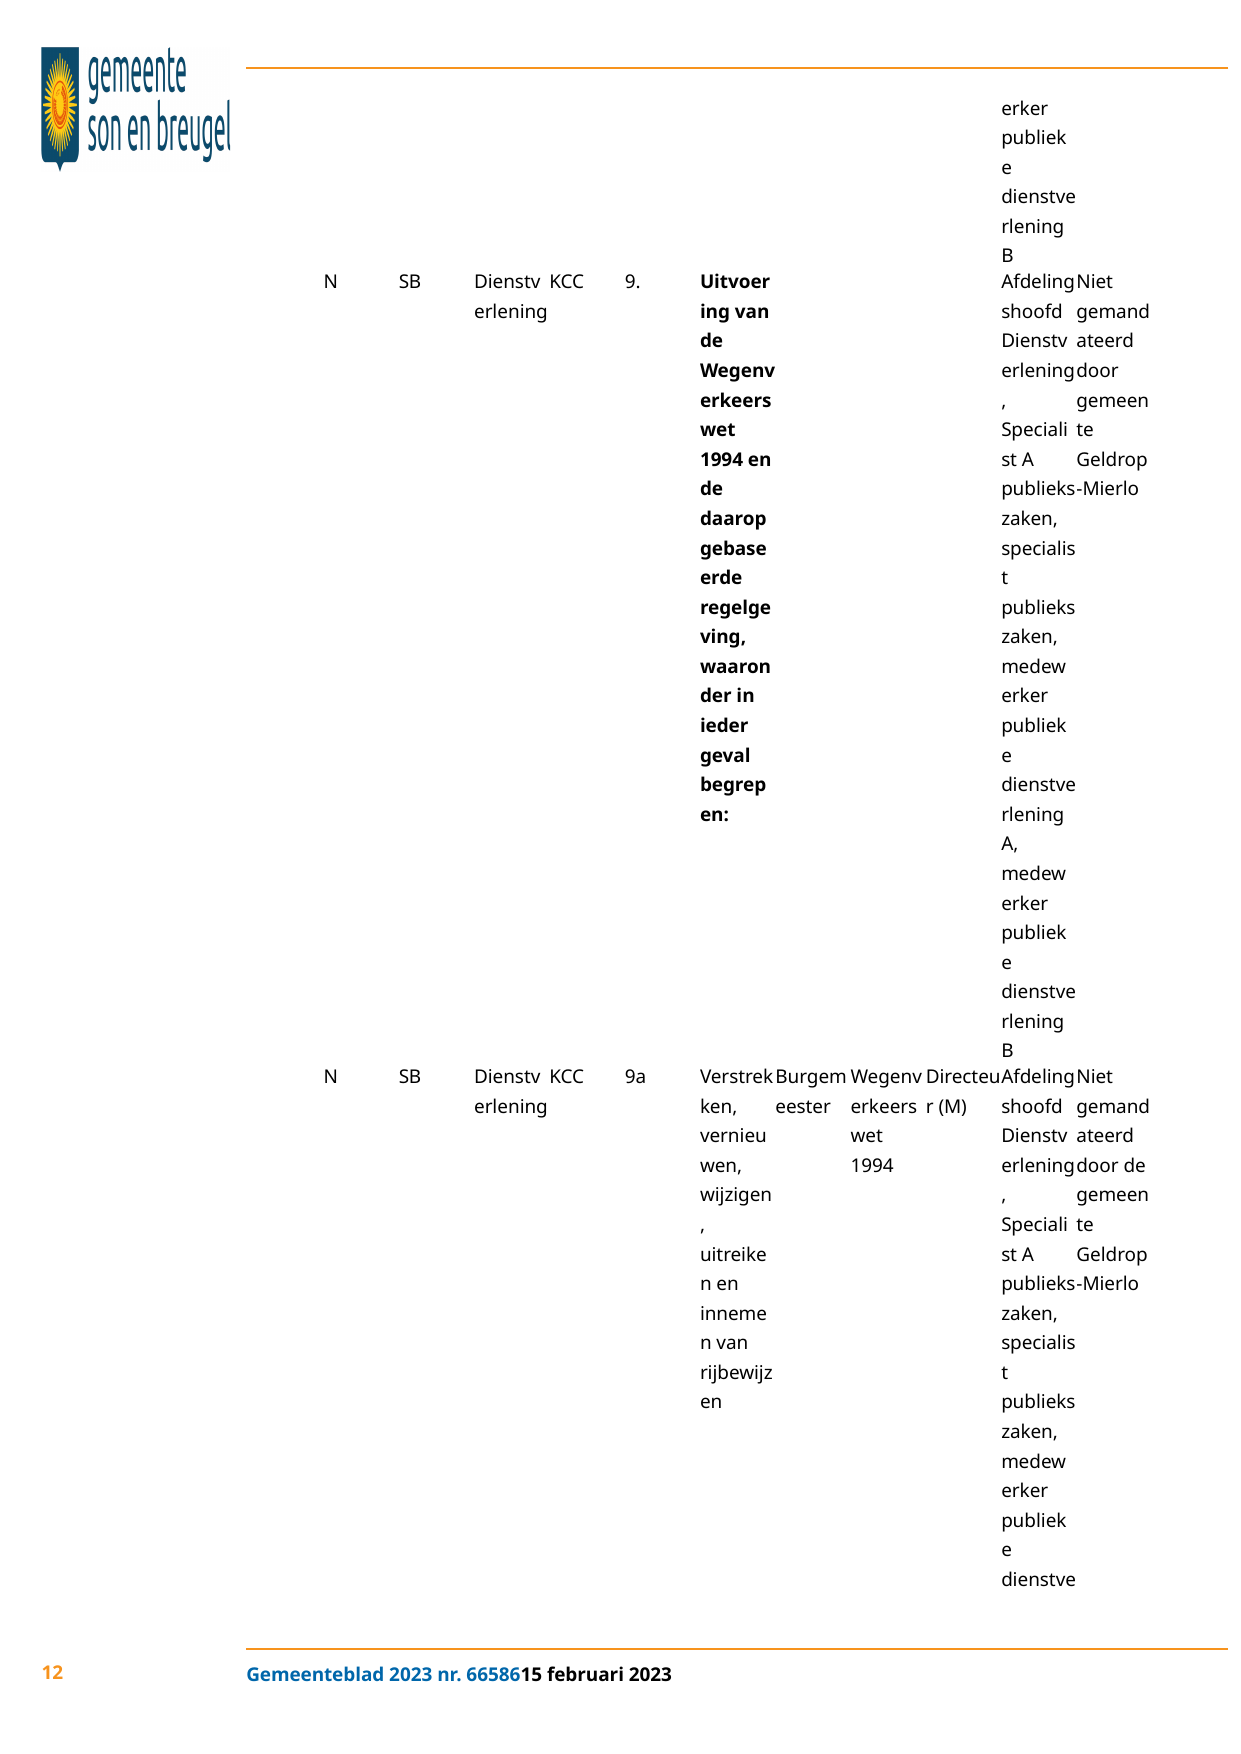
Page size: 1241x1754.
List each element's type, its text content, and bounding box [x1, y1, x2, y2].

table_cell [549, 95, 624, 268]
table_cell KCC [549, 1063, 624, 1592]
table_cell [926, 95, 1001, 268]
table_cell N [323, 1063, 398, 1592]
table_cell [775, 95, 850, 268]
table_cell [625, 95, 700, 268]
table_cell Niet gemandateerd door de gemeente Geldrop-Mierlo [1076, 1063, 1152, 1592]
table_cell N [323, 269, 398, 1063]
table_cell SB [399, 1063, 474, 1592]
table_cell [248, 95, 323, 268]
table_cell SB [399, 269, 474, 1063]
table_cell 9a [625, 1063, 700, 1592]
table_cell [926, 269, 1001, 1063]
table_cell [850, 269, 926, 1063]
table_cell [474, 95, 549, 268]
table_cell Wegenverkeerswet 1994 [850, 1063, 926, 1592]
table_cell [700, 95, 775, 268]
table_cell Burgemeester [775, 1063, 850, 1592]
table_cell Afdelingshoofd Dienstverlening, Specialist A publiekszaken, specialist publiekszaken, medewerker publieke dienstve [1001, 1063, 1076, 1592]
table_cell KCC [549, 269, 624, 1063]
table_cell [323, 95, 398, 268]
table_cell [248, 269, 323, 1063]
table_cell [1076, 95, 1152, 268]
table_cell [248, 1063, 323, 1592]
table_cell [399, 95, 474, 268]
table_cell [625, 269, 700, 1063]
picture [41, 47, 231, 172]
table_cell Directeur (M) [926, 1063, 1001, 1592]
table_cell Uitvoering van de Wegenverkeerswet 1994 en de daarop gebaseerde regelgeving, waaronder in ieder geval begrepen: [700, 269, 775, 1063]
table_cell Niet gemandateerd door gemeente Geldrop-Mierlo [1076, 269, 1152, 1063]
table_cell Dienstverlening [474, 269, 549, 1063]
table_cell [850, 95, 926, 268]
table_cell [775, 269, 850, 1063]
table_cell Verstrekken, vernieuwen, wijzigen, uitreiken en innemen van rijbewijzen [700, 1063, 775, 1592]
table_cell Dienstverlening [474, 1063, 549, 1592]
table_cell erker publieke dienstverlening B [1001, 95, 1076, 268]
table_cell Afdelingshoofd Dienstverlening, Specialist A publiekszaken, specialist publiekszaken, medewerker publieke dienstverlening A, medewerker publieke dienstverlening B [1001, 269, 1076, 1063]
